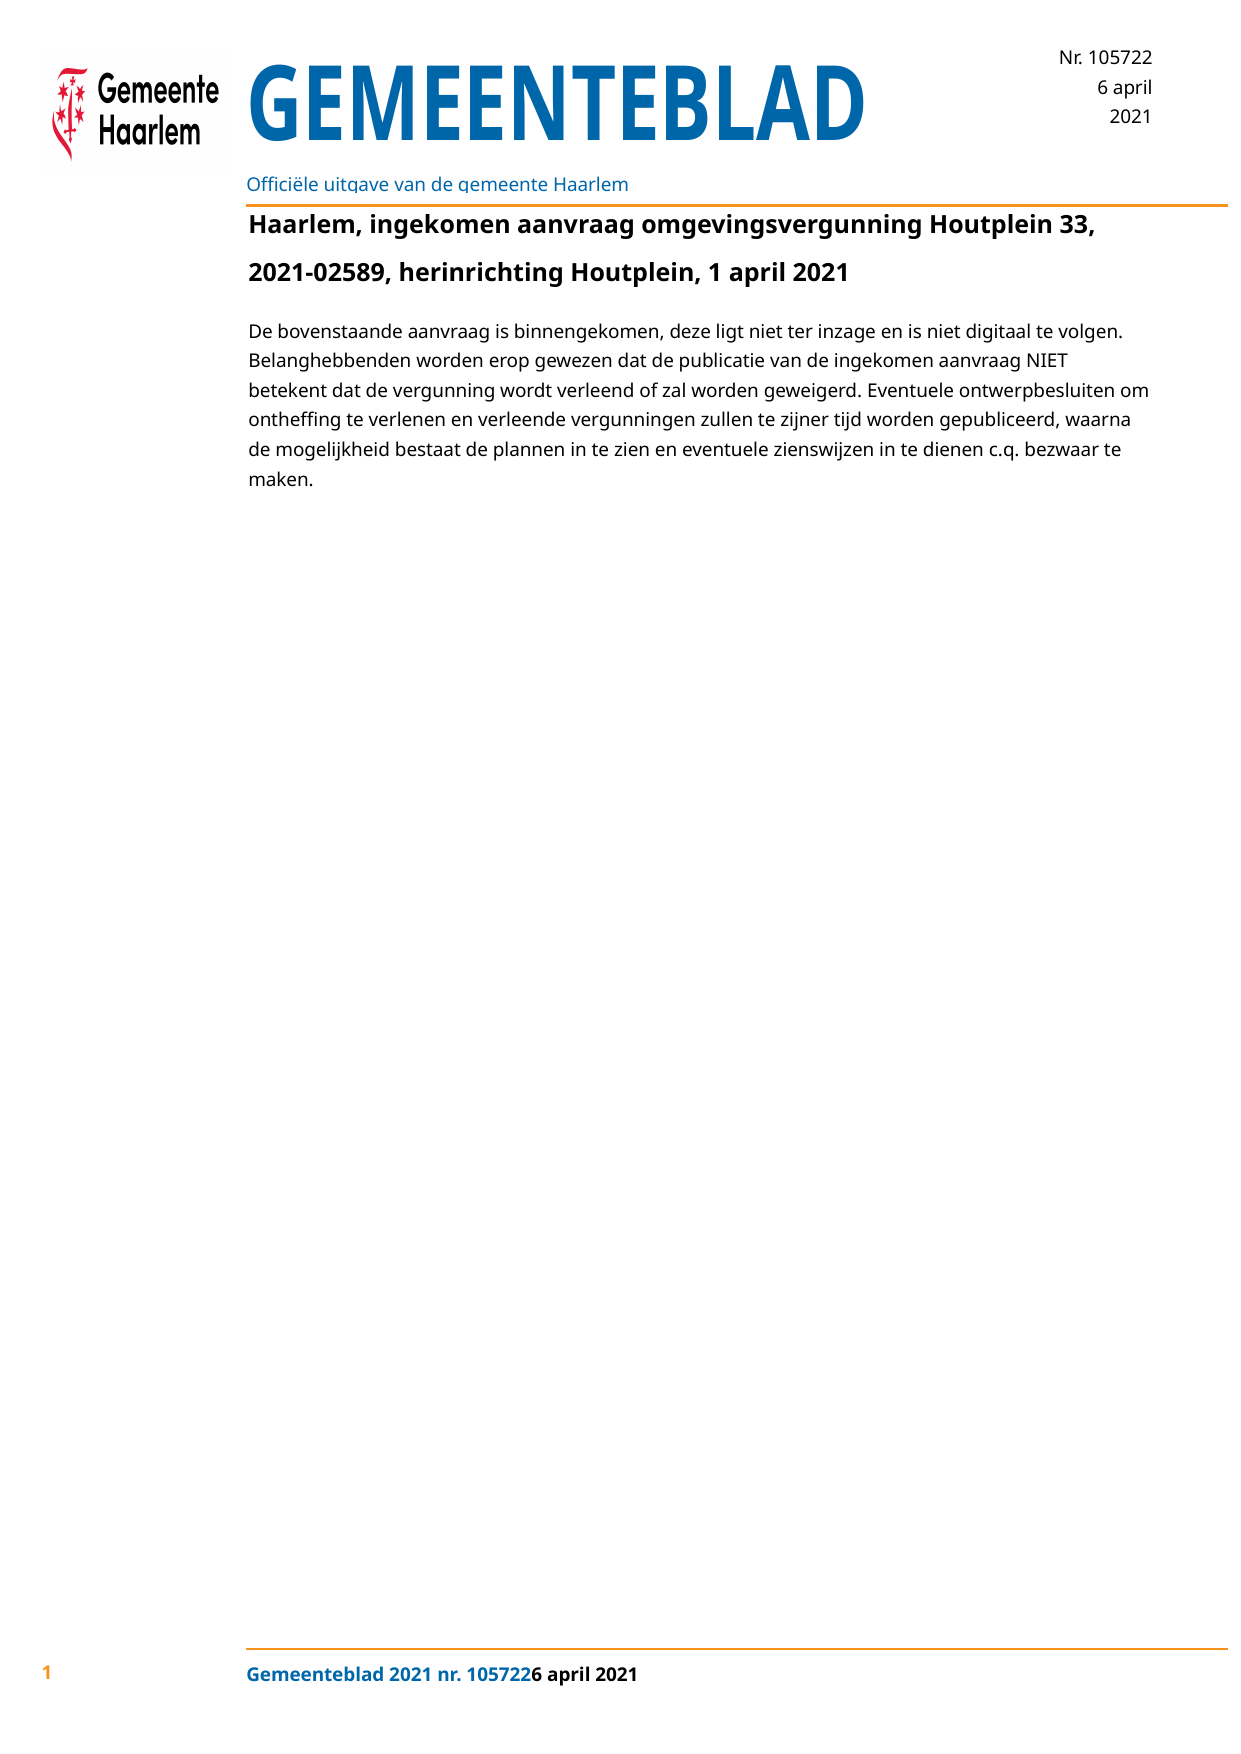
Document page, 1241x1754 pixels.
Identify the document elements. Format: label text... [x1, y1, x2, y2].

text De bovenstaande aanvraag is binnengekomen, deze ligt niet ter inzage en is niet digitaal te volgen. Belanghebbenden worden erop gewezen dat de publicatie van de ingekomen aanvraag NIET betekent dat de vergunning wordt verleend of zal worden geweigerd. Eventuele ontwerpbesluiten om ontheffing te verlenen en verleende vergunningen zullen te zijner tijd worden gepubliceerd, waarna de mogelijkheid bestaat de plannen in te zien en eventuele zienswijzen in te dienen c.q. bezwaar te maken. [248, 318, 1152, 492]
text Haarlem, ingekomen aanvraag omgevingsvergunning Houtplein 33, 2021-02589, herinrichting Houtplein, 1 april 2021 [248, 207, 1152, 288]
picture [41, 47, 231, 172]
